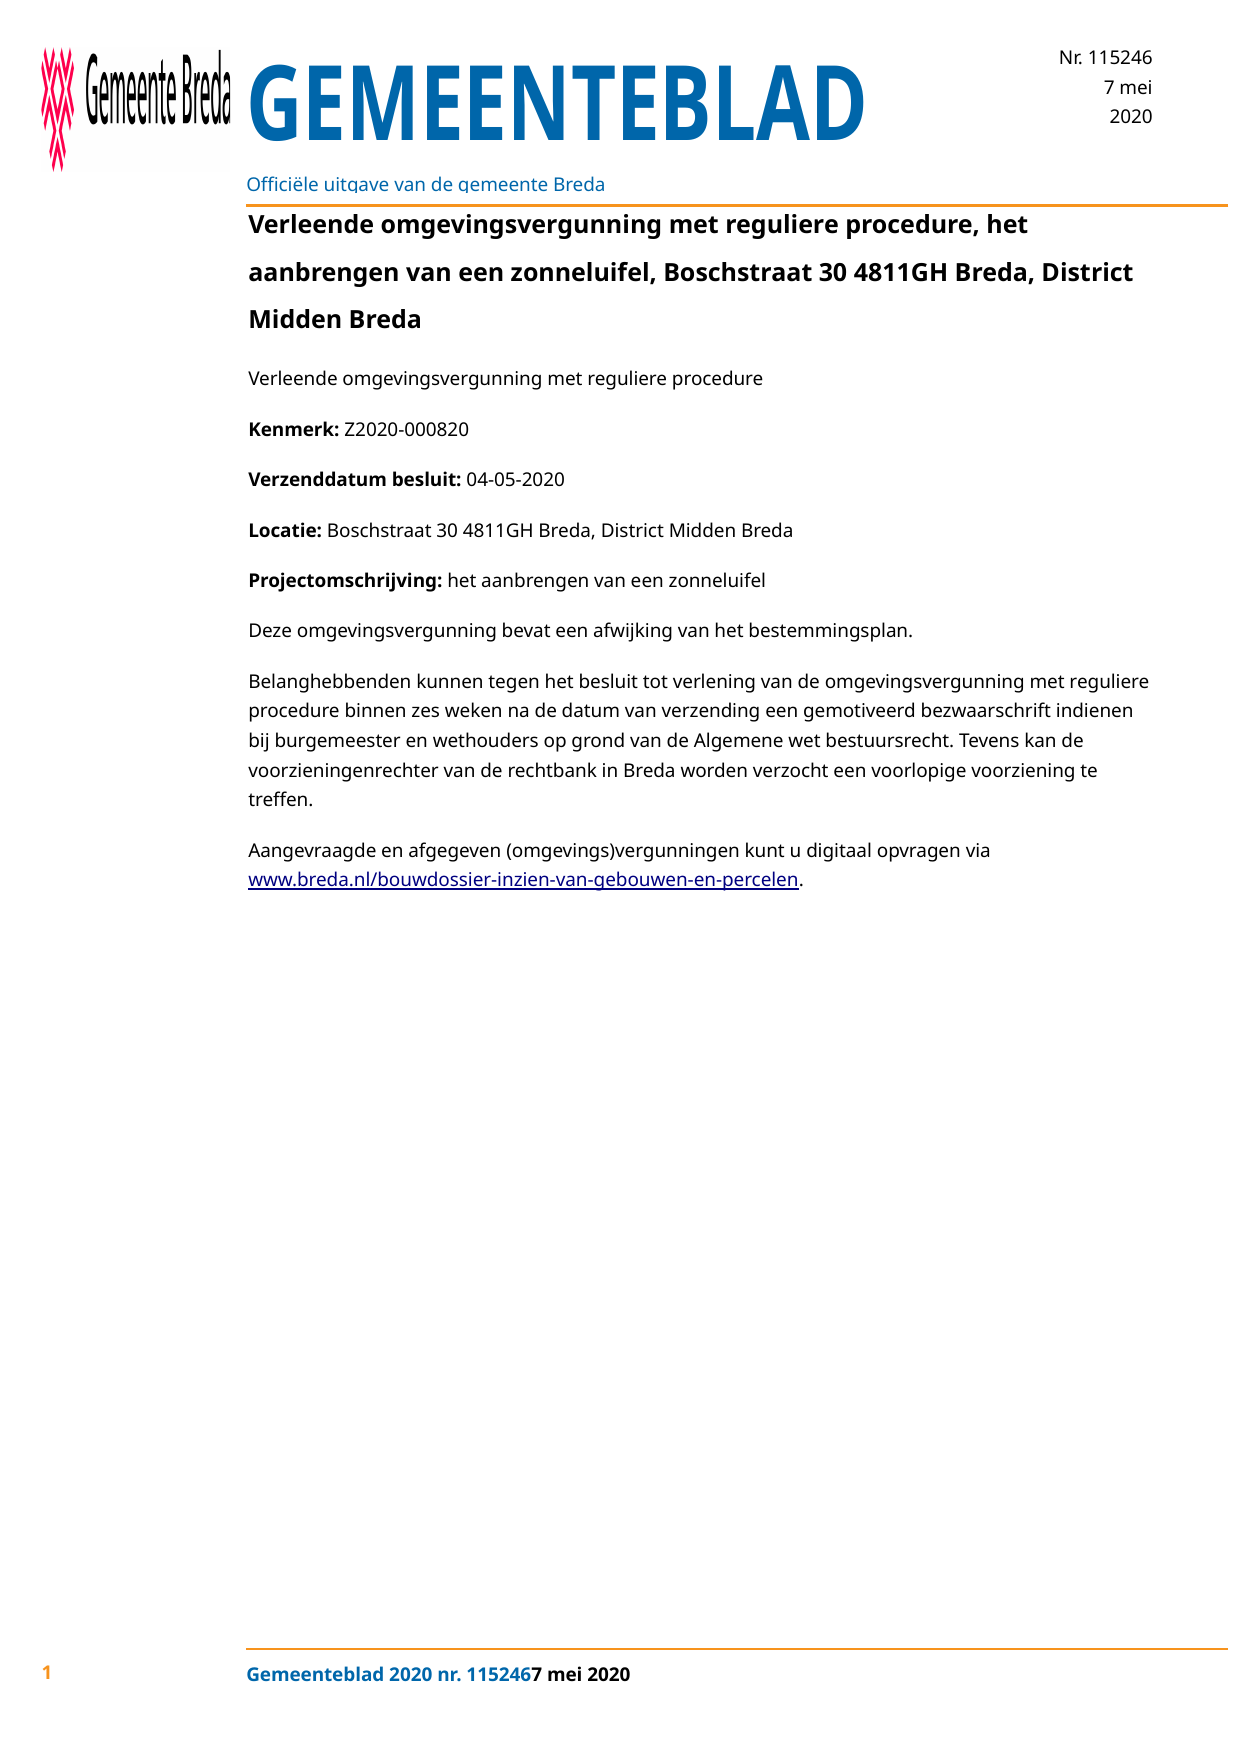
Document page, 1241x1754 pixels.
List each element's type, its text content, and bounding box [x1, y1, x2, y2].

text Verzenddatum besluit: 04-05-2020 [248, 466, 1152, 492]
text Kenmerk: Z2020-000820 [248, 416, 1152, 442]
text Locatie: Boschstraat 30 4811GH Breda, District Midden Breda [248, 517, 1152, 542]
text Verleende omgevingsvergunning met reguliere procedure [248, 366, 1152, 391]
text Aangevraagde en afgegeven (omgevings)vergunningen kunt u digitaal opvragen via www.breda.nl/bouwdossier-inzien-van-gebouwen-en-percelen. [248, 837, 1152, 892]
text Belanghebbenden kunnen tegen het besluit tot verlening van de omgevingsvergunning met reguliere procedure binnen zes weken na de datum van verzending een gemotiveerd bezwaarschrift indienen bij burgemeester en wethouders op grond van de Algemene wet bestuursrecht. Tevens kan de voorzieningenrechter van de rechtbank in Breda worden verzocht een voorlopige voorziening te treffen. [248, 668, 1152, 812]
text Deze omgevingsvergunning bevat een afwijking van het bestemmingsplan. [248, 618, 1152, 643]
text Projectomschrijving: het aanbrengen van een zonneluifel [248, 567, 1152, 593]
text Verleende omgevingsvergunning met reguliere procedure, het aanbrengen van een zonneluifel, Boschstraat 30 4811GH Breda, District Midden Breda [248, 207, 1152, 336]
picture [41, 47, 231, 172]
